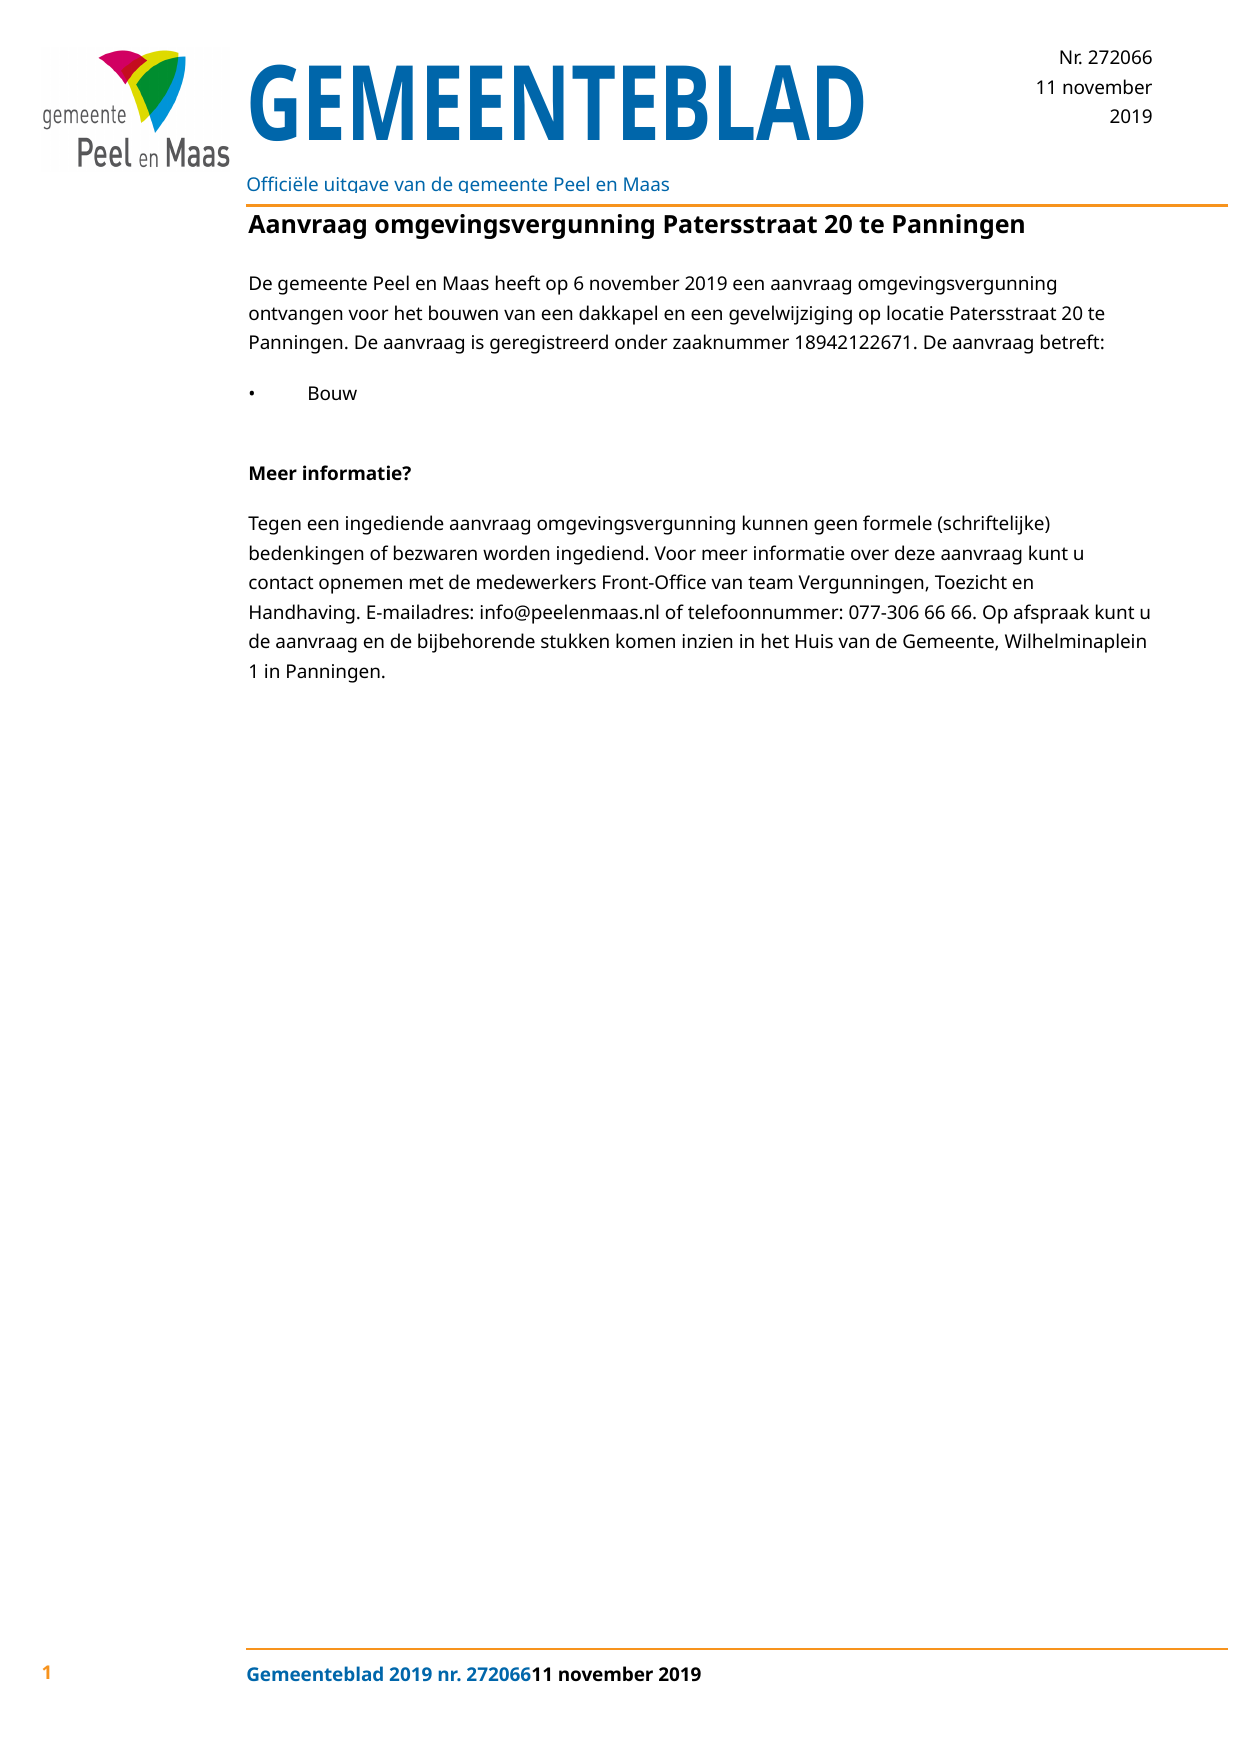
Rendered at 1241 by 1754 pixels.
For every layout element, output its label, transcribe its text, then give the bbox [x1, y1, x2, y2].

picture [41, 47, 231, 172]
text Aanvraag omgevingsvergunning Patersstraat 20 te Panningen [248, 207, 1152, 241]
list Bouw [248, 380, 1152, 406]
text Tegen een ingediende aanvraag omgevingsvergunning kunnen geen formele (schriftelijke) bedenkingen of bezwaren worden ingediend. Voor meer informatie over deze aanvraag kunt u contact opnemen met de medewerkers Front-Office van team Vergunningen, Toezicht en Handhaving. E-mailadres: info@peelenmaas.nl of telefoonnummer: 077-306 66 66. Op afspraak kunt u de aanvraag en de bijbehorende stukken komen inzien in het Huis van de Gemeente, Wilhelminaplein 1 in Panningen. [248, 510, 1152, 684]
text Meer informatie? [248, 460, 1152, 486]
text De gemeente Peel en Maas heeft op 6 november 2019 een aanvraag omgevingsvergunning ontvangen voor het bouwen van een dakkapel en een gevelwijziging op locatie Patersstraat 20 te Panningen. De aanvraag is geregistreerd onder zaaknummer 18942122671. De aanvraag betreft: [248, 270, 1152, 355]
